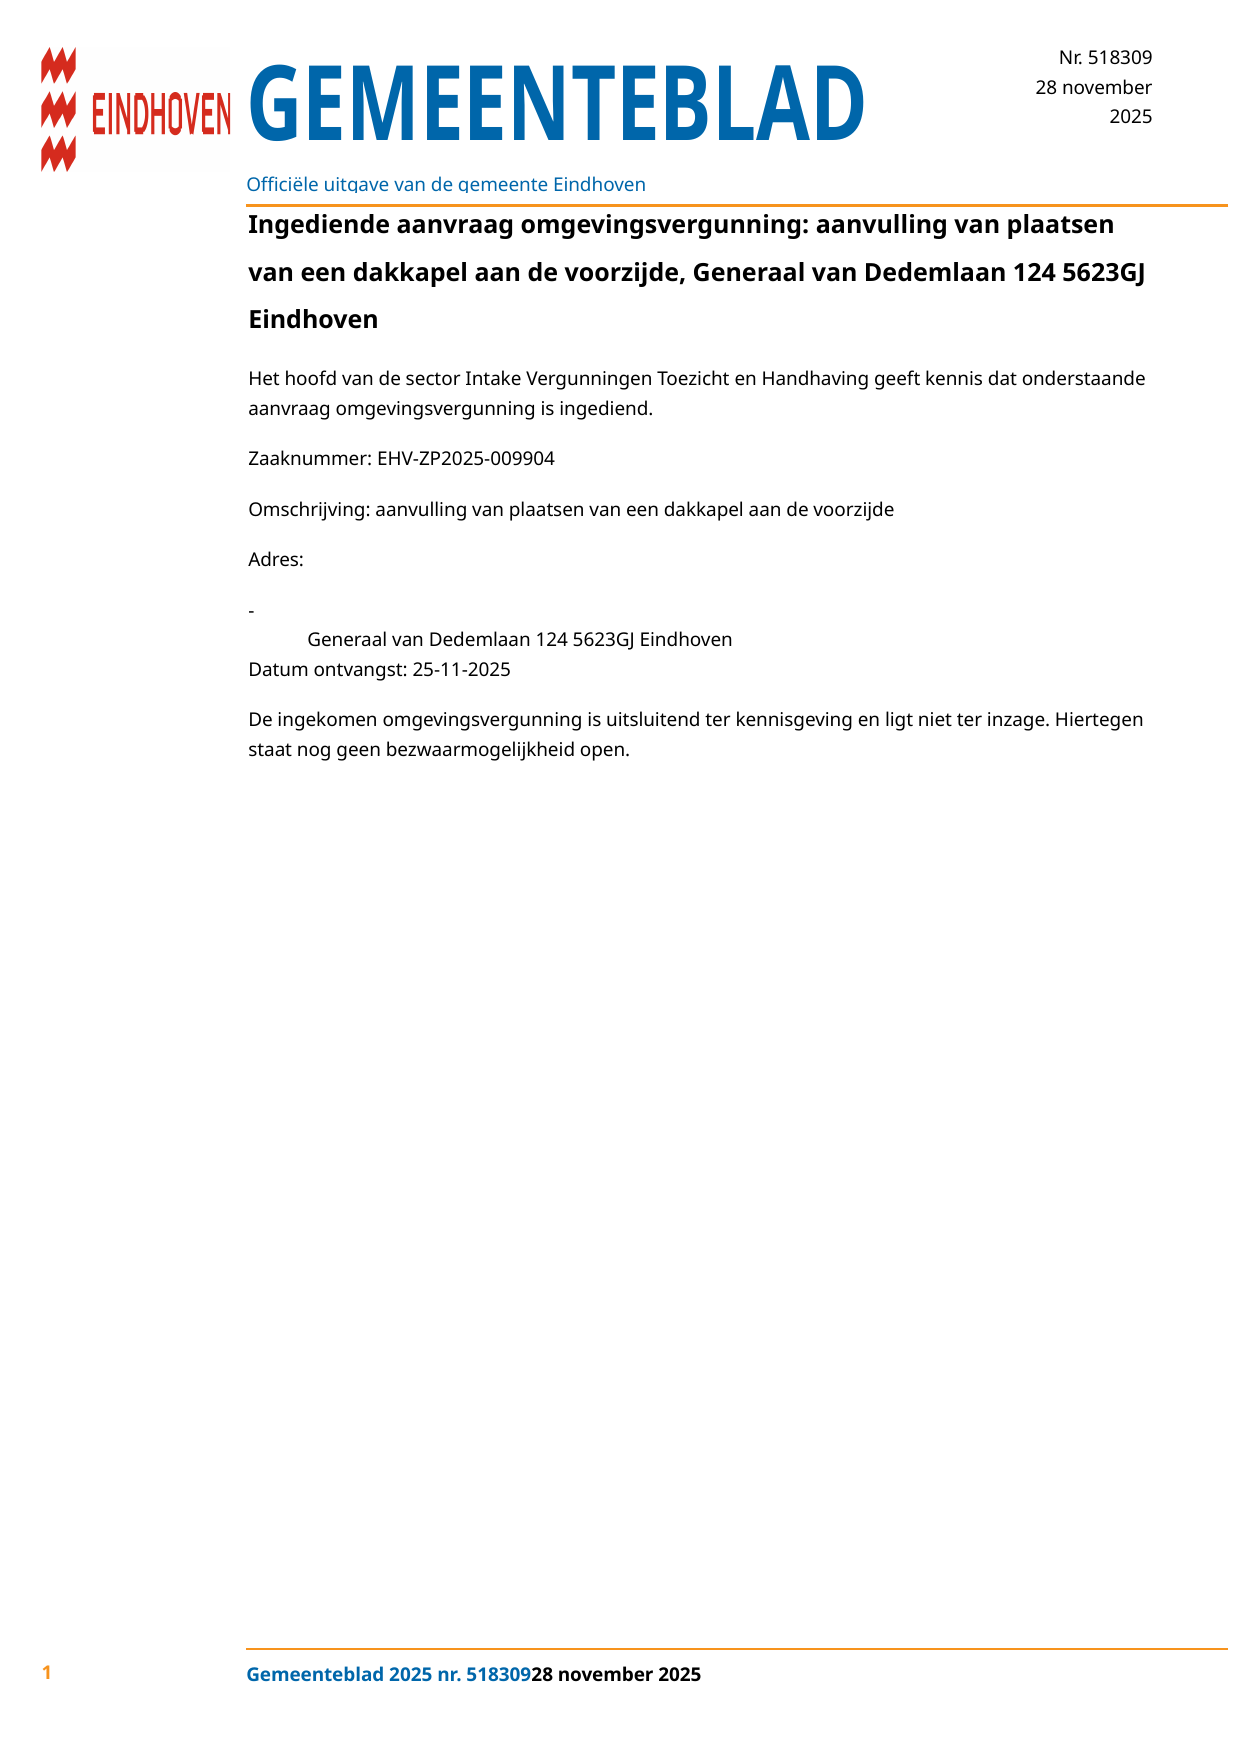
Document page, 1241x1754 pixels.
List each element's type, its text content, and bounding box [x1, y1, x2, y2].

text Zaaknummer: EHV-ZP2025-009904 [248, 446, 1152, 471]
picture [41, 47, 231, 172]
list Generaal van Dedemlaan 124 5623GJ Eindhoven [248, 626, 1152, 652]
text Het hoofd van de sector Intake Vergunningen Toezicht en Handhaving geeft kennis dat onderstaande aanvraag omgevingsvergunning is ingediend. [248, 366, 1152, 421]
text Ingediende aanvraag omgevingsvergunning: aanvulling van plaatsen van een dakkapel aan de voorzijde, Generaal van Dedemlaan 124 5623GJ Eindhoven [248, 207, 1152, 336]
text Omschrijving: aanvulling van plaatsen van een dakkapel aan de voorzijde [248, 496, 1152, 522]
text Adres: [248, 546, 1152, 572]
text Datum ontvangst: 25-11-2025 [248, 656, 1152, 682]
text De ingekomen omgevingsvergunning is uitsluitend ter kennisgeving en ligt niet ter inzage. Hiertegen staat nog geen bezwaarmogelijkheid open. [248, 706, 1152, 762]
